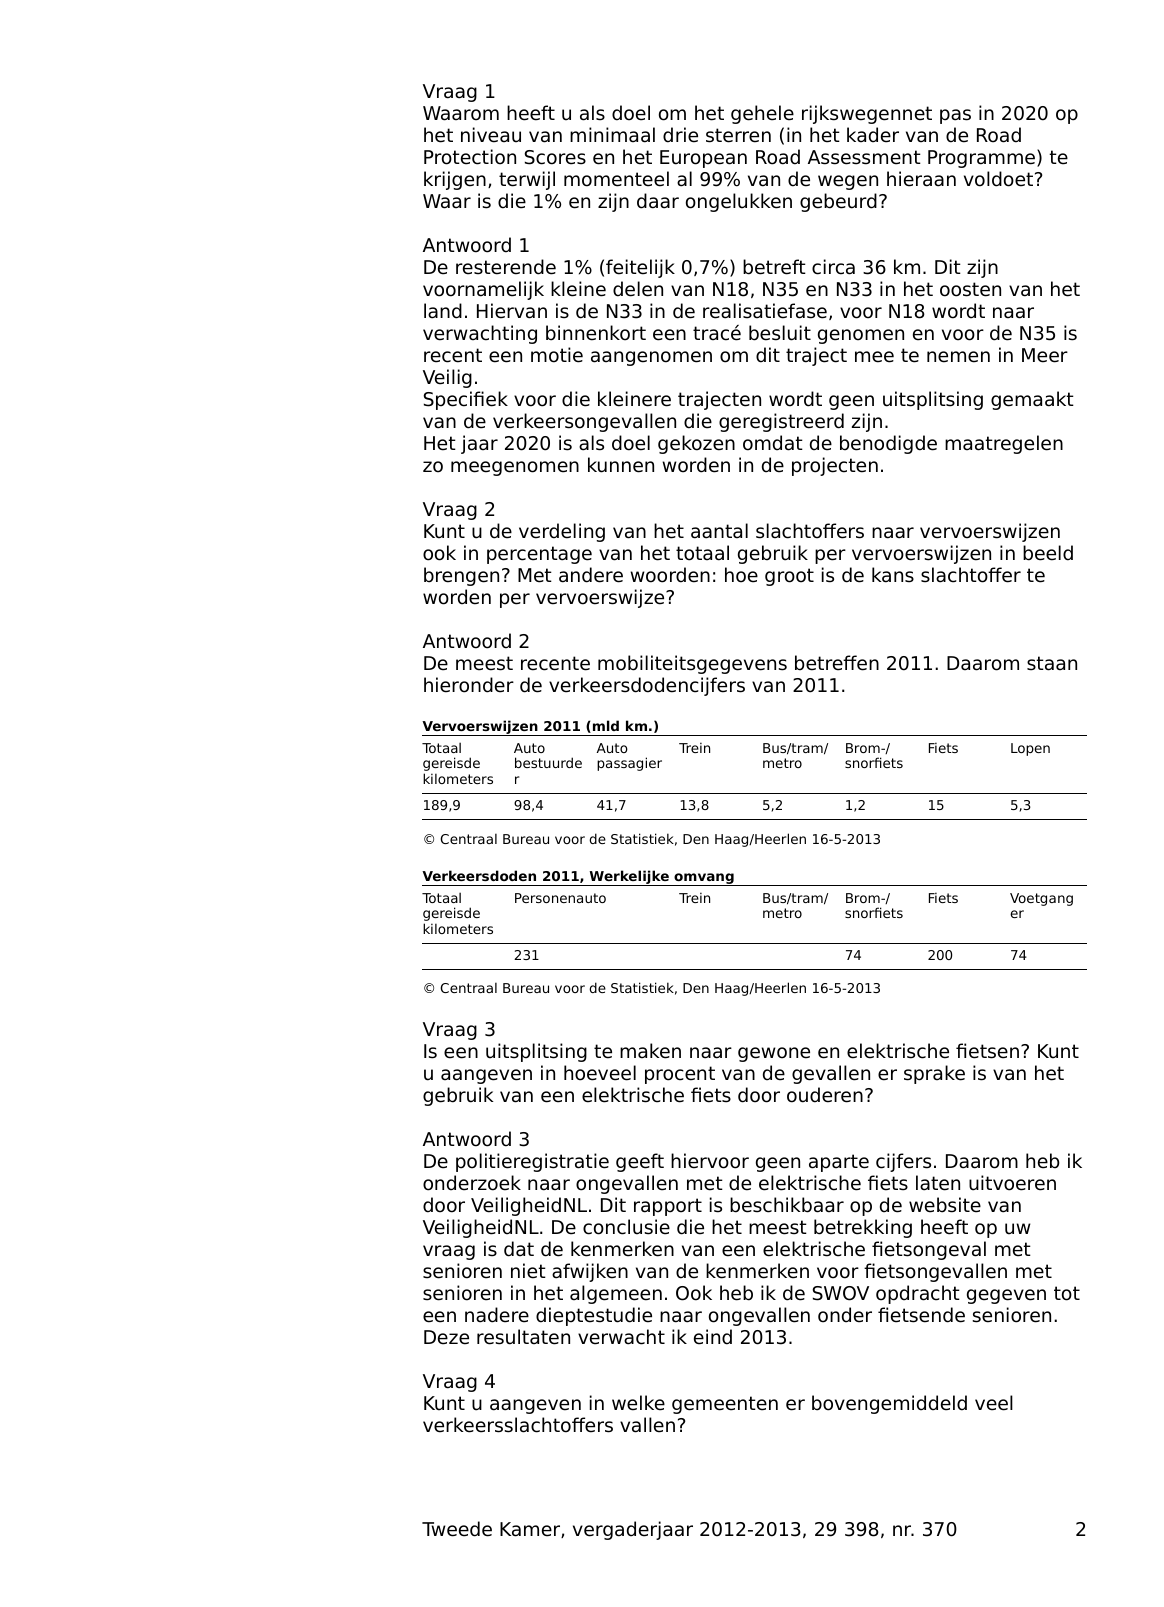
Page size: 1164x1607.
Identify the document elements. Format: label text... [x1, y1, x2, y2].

table_cell 5,3 [1004, 794, 1087, 819]
text Waarom heeft u als doel om het gehele rijkswegennet pas in 2020 op het niveau van minimaal drie sterren (in het kader van de Road Protection Scores en het European Road Assessment Programme) te krijgen, terwijl momenteel al 99% van de wegen hieraan voldoet? Waar is die 1% en zijn daar ongelukken gebeurd? [422, 103, 1087, 213]
table_cell [756, 944, 838, 968]
text Het jaar 2020 is als doel gekozen omdat de benodigde maatregelen zo meegenomen kunnen worden in de projecten. [422, 433, 1087, 477]
text Is een uitsplitsing te maken naar gewone en elektrische fietsen? Kunt u aangeven in hoeveel procent van de gevallen er sprake is van het gebruik van een elektrische fiets door ouderen? [422, 1041, 1087, 1107]
table_cell Brom-/snorfiets [839, 886, 921, 942]
table_cell 15 [921, 794, 1004, 819]
table_cell 5,2 [756, 794, 838, 819]
text Kunt u de verdeling van het aantal slachtoffers naar vervoerswijzen ook in percentage van het totaal gebruik per vervoerswijzen in beeld brengen? Met andere woorden: hoe groot is de kans slachtoffer te worden per vervoerswijze? [422, 521, 1087, 609]
table_cell Fiets [921, 886, 1004, 942]
table_cell 74 [839, 944, 921, 968]
table_header Vervoerswijzen 2011 (mld km.) [422, 719, 1087, 735]
table_cell Totaal gereisde kilometers [422, 736, 508, 792]
table_cell Trein [673, 736, 756, 792]
table_cell Auto passagier [591, 736, 673, 792]
table_cell Lopen [1004, 736, 1087, 792]
text Vraag 4 [422, 1371, 1087, 1393]
table_cell Personenauto [508, 886, 673, 942]
table_cell Bus/tram/ metro [756, 886, 838, 942]
text Antwoord 1 [422, 235, 1087, 257]
table_cell 41,7 [591, 794, 673, 819]
text De politieregistratie geeft hiervoor geen aparte cijfers. Daarom heb ik onderzoek naar ongevallen met de elektrische fiets laten uitvoeren door VeiligheidNL. Dit rapport is beschikbaar op de website van VeiligheidNL. De conclusie die het meest betrekking heeft op uw vraag is dat de kenmerken van een elektrische fietsongeval met senioren niet afwijken van de kenmerken voor fietsongevallen met senioren in het algemeen. Ook heb ik de SWOV opdracht gegeven tot een nadere dieptestudie naar ongevallen onder fietsende senioren. Deze resultaten verwacht ik eind 2013. [422, 1151, 1087, 1349]
table_header Verkeersdoden 2011, Werkelijke omvang [422, 869, 1087, 885]
table_cell © Centraal Bureau voor de Statistiek, Den Haag/Heerlen 16-5-2013 [422, 820, 1087, 847]
text De resterende 1% (feitelijk 0,7%) betreft circa 36 km. Dit zijn voornamelijk kleine delen van N18, N35 en N33 in het oosten van het land. Hiervan is de N33 in de realisatiefase, voor N18 wordt naar verwachting binnenkort een tracé besluit genomen en voor de N35 is recent een motie aangenomen om dit traject mee te nemen in Meer Veilig. [422, 257, 1087, 389]
text Vraag 3 [422, 1019, 1087, 1041]
table_cell Totaal gereisde kilometers [422, 886, 508, 942]
table_cell Fiets [921, 736, 1004, 792]
table_cell [673, 944, 756, 968]
table_cell 231 [508, 944, 673, 968]
table_cell Voetganger [1004, 886, 1087, 942]
table_cell 200 [921, 944, 1004, 968]
table_cell Auto bestuurder [508, 736, 591, 792]
table_cell Brom-/snorfiets [839, 736, 921, 792]
table_cell 13,8 [673, 794, 756, 819]
table_cell 98,4 [508, 794, 591, 819]
table_cell 74 [1004, 944, 1087, 968]
text Antwoord 2 [422, 631, 1087, 653]
table_cell Bus/tram/ metro [756, 736, 838, 792]
table_cell [422, 944, 508, 968]
text Vraag 1 [422, 81, 1087, 103]
table_cell Trein [673, 886, 756, 942]
text Specifiek voor die kleinere trajecten wordt geen uitsplitsing gemaakt van de verkeersongevallen die geregistreerd zijn. [422, 389, 1087, 433]
text De meest recente mobiliteitsgegevens betreffen 2011. Daarom staan hieronder de verkeersdodencijfers van 2011. [422, 653, 1087, 697]
text Vraag 2 [422, 499, 1087, 521]
text Antwoord 3 [422, 1129, 1087, 1151]
table_cell 1,2 [839, 794, 921, 819]
table_cell © Centraal Bureau voor de Statistiek, Den Haag/Heerlen 16-5-2013 [422, 970, 1087, 997]
table_cell 189,9 [422, 794, 508, 819]
text Kunt u aangeven in welke gemeenten er bovengemiddeld veel verkeersslachtoffers vallen? [422, 1393, 1087, 1437]
